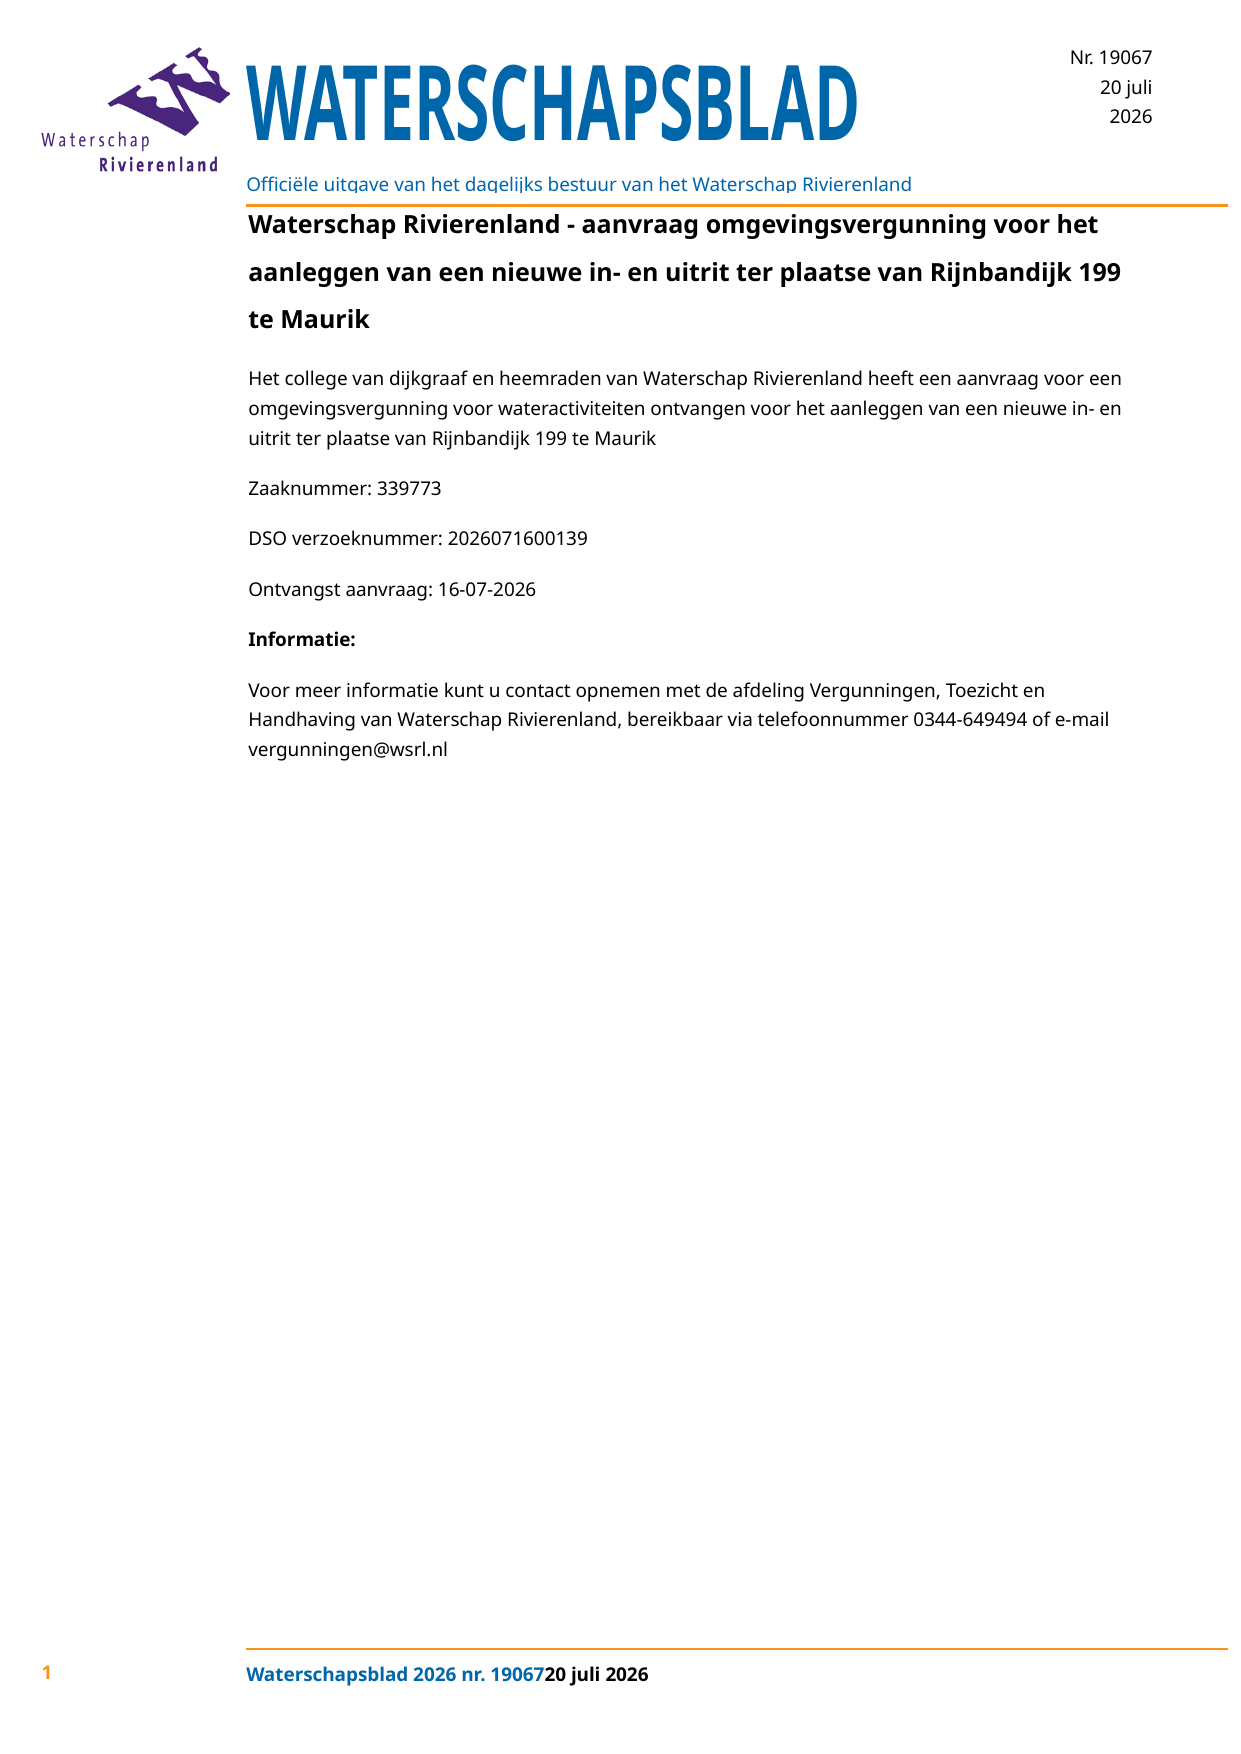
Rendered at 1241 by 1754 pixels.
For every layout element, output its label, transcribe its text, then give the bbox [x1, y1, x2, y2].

text Waterschap Rivierenland - aanvraag omgevingsvergunning voor het aanleggen van een nieuwe in- en uitrit ter plaatse van Rijnbandijk 199 te Maurik [248, 207, 1152, 336]
picture [41, 47, 231, 172]
text Het college van dijkgraaf en heemraden van Waterschap Rivierenland heeft een aanvraag voor een omgevingsvergunning voor wateractiviteiten ontvangen voor het aanleggen van een nieuwe in- en uitrit ter plaatse van Rijnbandijk 199 te Maurik [248, 366, 1152, 450]
text DSO verzoeknummer: 2026071600139 [248, 526, 1152, 551]
text Ontvangst aanvraag: 16-07-2026 [248, 576, 1152, 602]
text Informatie: [248, 626, 1152, 652]
text Voor meer informatie kunt u contact opnemen met de afdeling Vergunningen, Toezicht en Handhaving van Waterschap Rivierenland, bereikbaar via telefoonnummer 0344-649494 of e-mail vergunningen@wsrl.nl [248, 677, 1152, 762]
text Zaaknummer: 339773 [248, 475, 1152, 501]
